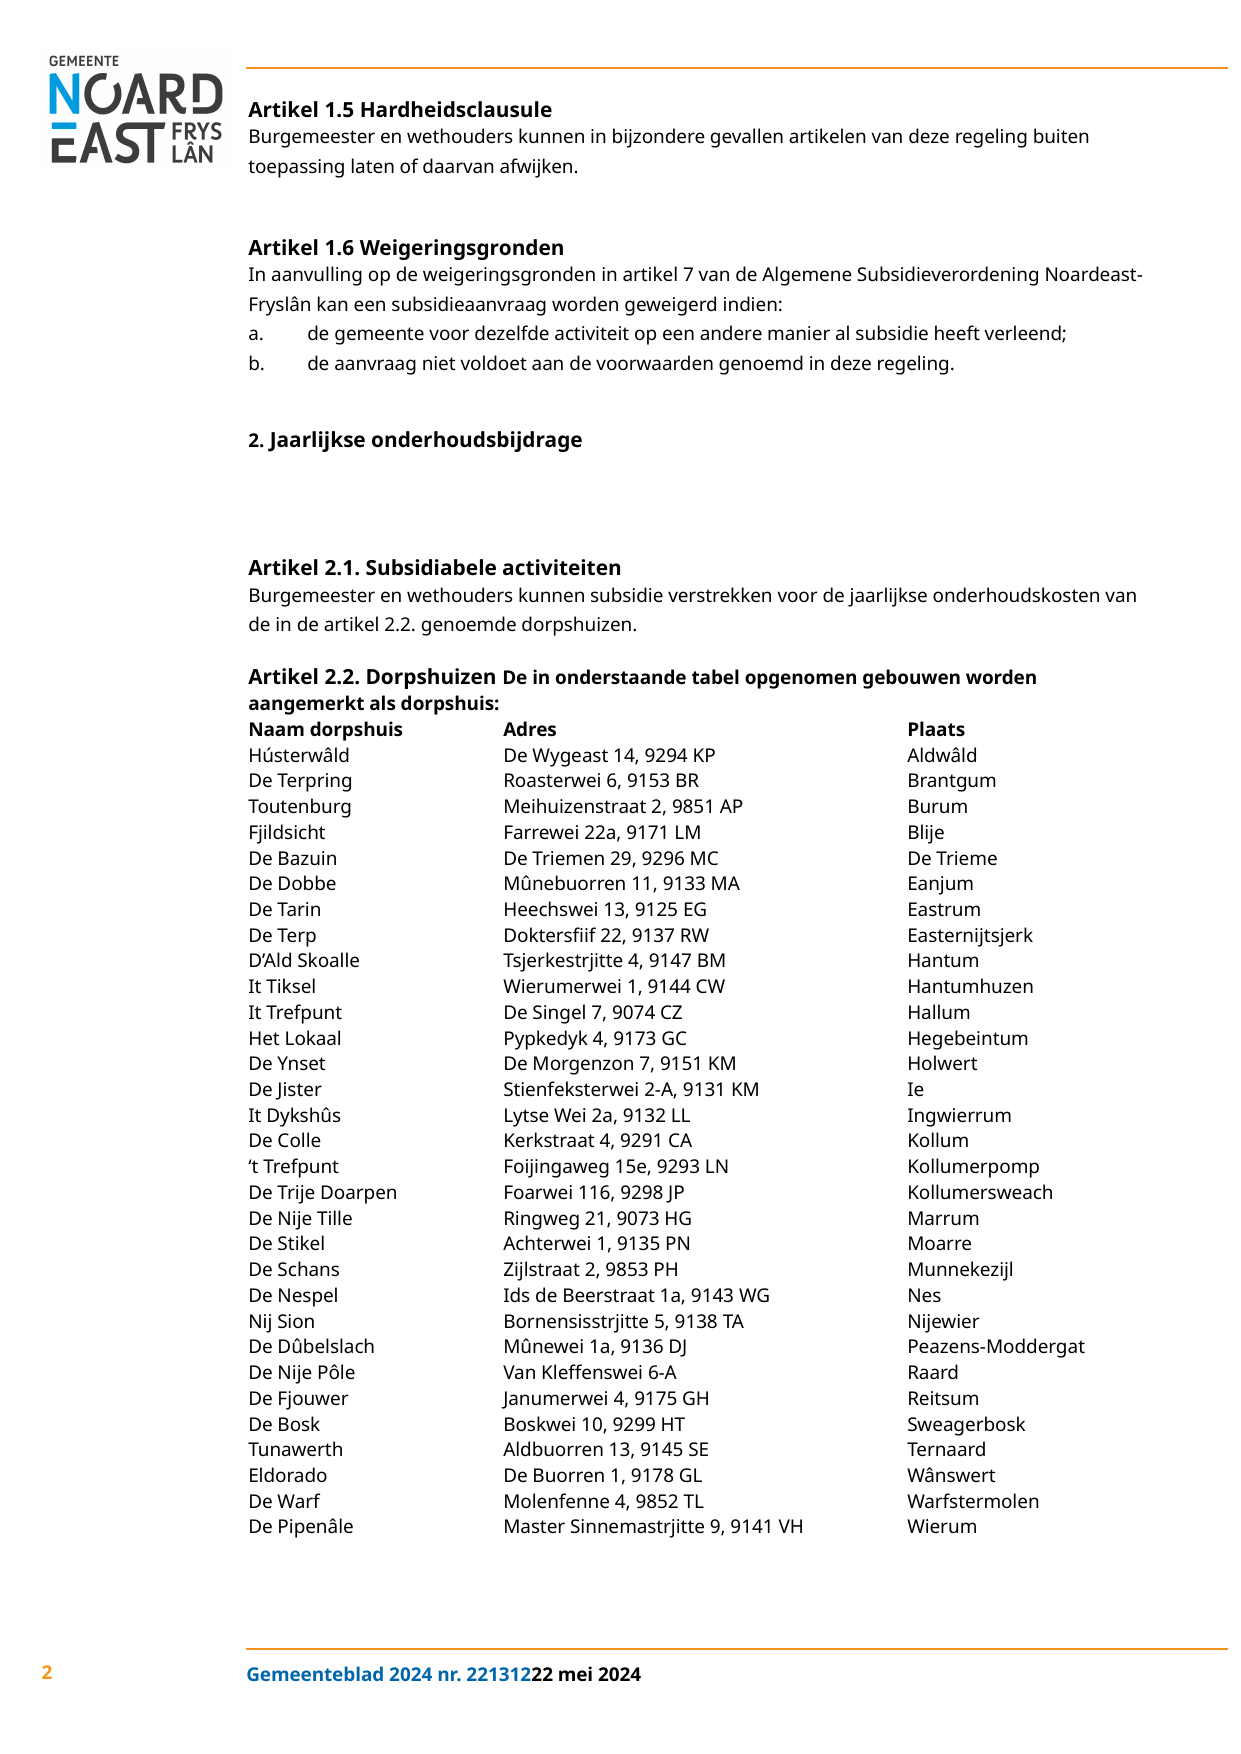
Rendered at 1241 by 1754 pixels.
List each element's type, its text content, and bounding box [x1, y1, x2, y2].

table_cell Nij Sion [248, 1308, 503, 1333]
table_cell Zijlstraat 2, 9853 PH [503, 1256, 907, 1282]
table_cell Brantgum [907, 768, 1152, 793]
table_cell It Trefpunt [248, 999, 503, 1025]
table_cell De Dobbe [248, 870, 503, 896]
table_header Adres [503, 716, 907, 742]
table_cell Peazens-Moddergat [907, 1334, 1152, 1359]
picture [41, 47, 231, 172]
table_cell De Triemen 29, 9296 MC [503, 845, 907, 870]
table_cell Hantumhuzen [907, 973, 1152, 999]
table_cell Hallum [907, 999, 1152, 1025]
table_cell De Bazuin [248, 845, 503, 870]
table_cell It Dykshûs [248, 1102, 503, 1128]
table_cell Toutenburg [248, 793, 503, 819]
text In aanvulling op de weigeringsgronden in artikel 7 van de Algemene Subsidieverordening Noardeast-Fryslân kan een subsidieaanvraag worden geweigerd indien: [248, 261, 1152, 317]
table_cell De Schans [248, 1256, 503, 1282]
table_cell Ie [907, 1076, 1152, 1102]
table_cell Wierum [907, 1514, 1152, 1539]
table_cell ‘t Trefpunt [248, 1154, 503, 1179]
table_cell De Pipenâle [248, 1514, 503, 1539]
table_cell Lytse Wei 2a, 9132 LL [503, 1102, 907, 1128]
table_cell De Trieme [907, 845, 1152, 870]
table_header Plaats [907, 716, 1152, 742]
table_cell Farrewei 22a, 9171 LM [503, 819, 907, 845]
table_cell Boskwei 10, 9299 HT [503, 1411, 907, 1436]
table_cell De Bosk [248, 1411, 503, 1436]
table_cell Blije [907, 819, 1152, 845]
table_cell Foarwei 116, 9298 JP [503, 1179, 907, 1205]
table_cell De Warf [248, 1488, 503, 1514]
table_cell Moarre [907, 1231, 1152, 1256]
table_cell Foijingaweg 15e, 9293 LN [503, 1154, 907, 1179]
table_cell De Buorren 1, 9178 GL [503, 1462, 907, 1488]
table_cell Kollumersweach [907, 1179, 1152, 1205]
table_cell Hústerwâld [248, 742, 503, 767]
table_cell De Terpring [248, 768, 503, 793]
table_cell Stienfeksterwei 2-A, 9131 KM [503, 1076, 907, 1102]
table_cell Van Kleffenswei 6-A [503, 1359, 907, 1385]
table_cell Munnekezijl [907, 1256, 1152, 1282]
table_cell De Trije Doarpen [248, 1179, 503, 1205]
table_cell Easternijtsjerk [907, 922, 1152, 948]
table_cell D’Ald Skoalle [248, 948, 503, 973]
text 2. Jaarlijkse onderhoudsbijdrage [248, 425, 1152, 454]
table_cell Aldbuorren 13, 9145 SE [503, 1436, 907, 1462]
table_cell Heechswei 13, 9125 EG [503, 896, 907, 922]
table_cell Fjildsicht [248, 819, 503, 845]
table_cell De Tarin [248, 896, 503, 922]
text Artikel 1.6 Weigeringsgronden [248, 233, 1152, 261]
table_cell It Tiksel [248, 973, 503, 999]
table_cell Sweagerbosk [907, 1411, 1152, 1436]
table_cell Hegebeintum [907, 1025, 1152, 1051]
table_cell Ingwierrum [907, 1102, 1152, 1128]
table_cell Kollum [907, 1128, 1152, 1153]
text Burgemeester en wethouders kunnen subsidie verstrekken voor de jaarlijkse onderhoudskosten van de in de artikel 2.2. genoemde dorpshuizen. [248, 582, 1152, 637]
table_cell Pypkedyk 4, 9173 GC [503, 1025, 907, 1051]
text Artikel 2.2. Dorpshuizen De in onderstaande tabel opgenomen gebouwen worden aangemerkt als dorpshuis: [248, 662, 1152, 716]
table_cell De Nije Tille [248, 1205, 503, 1231]
table_cell De Stikel [248, 1231, 503, 1256]
text Burgemeester en wethouders kunnen in bijzondere gevallen artikelen van deze regeling buiten toepassing laten of daarvan afwijken. [248, 123, 1152, 178]
table_cell Meihuizenstraat 2, 9851 AP [503, 793, 907, 819]
table_cell Reitsum [907, 1385, 1152, 1411]
table_cell De Nije Pôle [248, 1359, 503, 1385]
table_cell Ringweg 21, 9073 HG [503, 1205, 907, 1231]
table_cell Raard [907, 1359, 1152, 1385]
table_cell Holwert [907, 1051, 1152, 1076]
table_cell De Terp [248, 922, 503, 948]
table_cell Hantum [907, 948, 1152, 973]
table_cell Eastrum [907, 896, 1152, 922]
table_cell Bornensisstrjitte 5, 9138 TA [503, 1308, 907, 1333]
table_cell De Singel 7, 9074 CZ [503, 999, 907, 1025]
text Artikel 2.1. Subsidiabele activiteiten [248, 553, 1152, 582]
table_cell Nes [907, 1282, 1152, 1308]
table_cell Tsjerkestrjitte 4, 9147 BM [503, 948, 907, 973]
table_cell De Wygeast 14, 9294 KP [503, 742, 907, 767]
list de aanvraag niet voldoet aan de voorwaarden genoemd in deze regeling. [248, 350, 1152, 376]
table_cell Achterwei 1, 9135 PN [503, 1231, 907, 1256]
table_cell Mûnewei 1a, 9136 DJ [503, 1334, 907, 1359]
table_cell Nijewier [907, 1308, 1152, 1333]
table_cell Kerkstraat 4, 9291 CA [503, 1128, 907, 1153]
table_cell Aldwâld [907, 742, 1152, 767]
table_cell Eldorado [248, 1462, 503, 1488]
table_cell De Nespel [248, 1282, 503, 1308]
table_cell Molenfenne 4, 9852 TL [503, 1488, 907, 1514]
table_cell De Dûbelslach [248, 1334, 503, 1359]
table_cell De Morgenzon 7, 9151 KM [503, 1051, 907, 1076]
table_cell Doktersfiif 22, 9137 RW [503, 922, 907, 948]
table_cell Kollumerpomp [907, 1154, 1152, 1179]
text Artikel 1.5 Hardheidsclausule [248, 95, 1152, 123]
table_cell Marrum [907, 1205, 1152, 1231]
table_cell Ids de Beerstraat 1a, 9143 WG [503, 1282, 907, 1308]
table_cell De Jister [248, 1076, 503, 1102]
list de gemeente voor dezelfde activiteit op een andere manier al subsidie heeft verleend; [248, 320, 1152, 346]
table_header Naam dorpshuis [248, 716, 503, 742]
table_cell Eanjum [907, 870, 1152, 896]
table_cell Wierumerwei 1, 9144 CW [503, 973, 907, 999]
table_cell Warfstermolen [907, 1488, 1152, 1514]
table_cell De Ynset [248, 1051, 503, 1076]
table_cell Het Lokaal [248, 1025, 503, 1051]
table_cell Tunawerth [248, 1436, 503, 1462]
table_cell Burum [907, 793, 1152, 819]
table_cell Ternaard [907, 1436, 1152, 1462]
table_cell Master Sinnemastrjitte 9, 9141 VH [503, 1514, 907, 1539]
table_cell Roasterwei 6, 9153 BR [503, 768, 907, 793]
table_cell De Fjouwer [248, 1385, 503, 1411]
table_cell Wânswert [907, 1462, 1152, 1488]
table_cell Janumerwei 4, 9175 GH [503, 1385, 907, 1411]
table_cell Mûnebuorren 11, 9133 MA [503, 870, 907, 896]
table_cell De Colle [248, 1128, 503, 1153]
